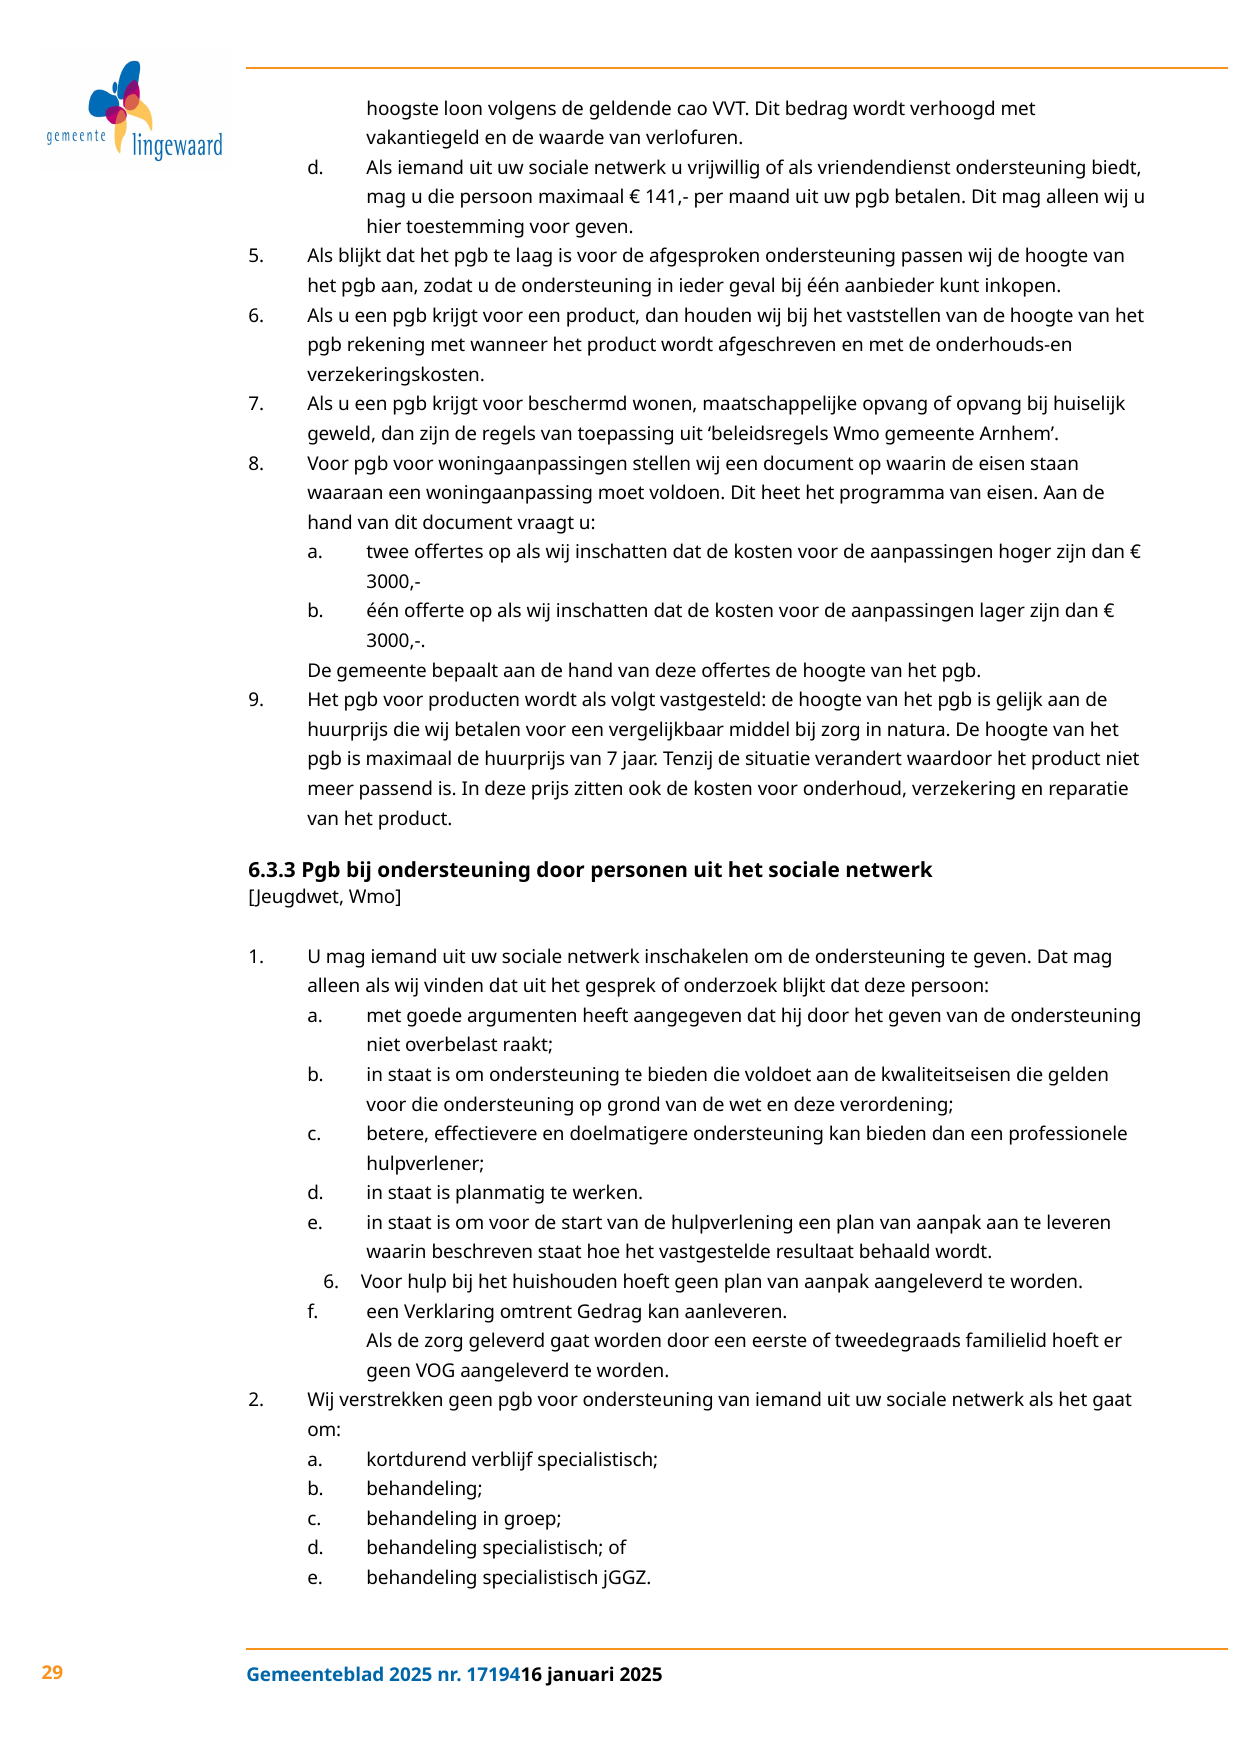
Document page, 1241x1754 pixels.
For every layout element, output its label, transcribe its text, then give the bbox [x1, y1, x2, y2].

list betere, effectievere en doelmatigere ondersteuning kan bieden dan een professionele hulpverlener; [307, 1120, 1152, 1176]
text 6.3.3 Pgb bij ondersteuning door personen uit het sociale netwerk [248, 855, 1152, 884]
list behandeling; [307, 1475, 1152, 1501]
list behandeling specialistisch jGGZ. [307, 1564, 1152, 1590]
list kortdurend verblijf specialistisch; [307, 1446, 1152, 1471]
list hoogste loon volgens de geldende cao VVT. Dit bedrag wordt verhoogd met vakantiegeld en de waarde van verlofuren. [307, 95, 1152, 150]
picture [41, 47, 231, 172]
list een Verklaring omtrent Gedrag kan aanleveren. [307, 1298, 1152, 1323]
list Als u een pgb krijgt voor een product, dan houden wij bij het vaststellen van de hoogte van het pgb rekening met wanneer het product wordt afgeschreven en met de onderhouds-en verzekeringskosten. [248, 302, 1152, 387]
list in staat is om voor de start van de hulpverlening een plan van aanpak aan te leveren waarin beschreven staat hoe het vastgestelde resultaat behaald wordt. [307, 1209, 1152, 1264]
list in staat is om ondersteuning te bieden die voldoet aan de kwaliteitseisen die gelden voor die ondersteuning op grond van de wet en deze verordening; [307, 1061, 1152, 1116]
list twee offertes op als wij inschatten dat de kosten voor de aanpassingen hoger zijn dan € 3000,- [307, 538, 1152, 594]
list Als blijkt dat het pgb te laag is voor de afgesproken ondersteuning passen wij de hoogte van het pgb aan, zodat u de ondersteuning in ieder geval bij één aanbieder kunt inkopen. [248, 243, 1152, 298]
text [Jeugdwet, Wmo] [248, 884, 1152, 909]
list Voor pgb voor woningaanpassingen stellen wij een document op waarin de eisen staan waaraan een woningaanpassing moet voldoen. Dit heet het programma van eisen. Aan de hand van dit document vraagt u: [248, 450, 1152, 535]
list in staat is planmatig te werken. [307, 1179, 1152, 1205]
list behandeling specialistisch; of [307, 1534, 1152, 1560]
list Als de zorg geleverd gaat worden door een eerste of tweedegraads familielid hoeft er geen VOG aangeleverd te worden. [307, 1327, 1152, 1383]
list Wij verstrekken geen pgb voor ondersteuning van iemand uit uw sociale netwerk als het gaat om: [248, 1387, 1152, 1442]
list De gemeente bepaalt aan de hand van deze offertes de hoogte van het pgb. [248, 657, 1152, 683]
list Als iemand uit uw sociale netwerk u vrijwillig of als vriendendienst ondersteuning biedt, mag u die persoon maximaal € 141,- per maand uit uw pgb betalen. Dit mag alleen wij u hier toestemming voor geven. [307, 154, 1152, 239]
list Als u een pgb krijgt voor beschermd wonen, maatschappelijke opvang of opvang bij huiselijk geweld, dan zijn de regels van toepassing uit ‘beleidsregels Wmo gemeente Arnhem’. [248, 391, 1152, 446]
list met goede argumenten heeft aangegeven dat hij door het geven van de ondersteuning niet overbelast raakt; [307, 1002, 1152, 1057]
list één offerte op als wij inschatten dat de kosten voor de aanpassingen lager zijn dan € 3000,-. [307, 598, 1152, 653]
list Het pgb voor producten wordt als volgt vastgesteld: de hoogte van het pgb is gelijk aan de huurprijs die wij betalen voor een vergelijkbaar middel bij zorg in natura. De hoogte van het pgb is maximaal de huurprijs van 7 jaar. Tenzij de situatie verandert waardoor het product niet meer passend is. In deze prijs zitten ook de kosten voor onderhoud, verzekering en reparatie van het product. [248, 686, 1152, 831]
list U mag iemand uit uw sociale netwerk inschakelen om de ondersteuning te geven. Dat mag alleen als wij vinden dat uit het gesprek of onderzoek blijkt dat deze persoon: [248, 943, 1152, 998]
list behandeling in groep; [307, 1505, 1152, 1531]
list Voor hulp bij het huishouden hoeft geen plan van aanpak aangeleverd te worden. [323, 1268, 1152, 1294]
